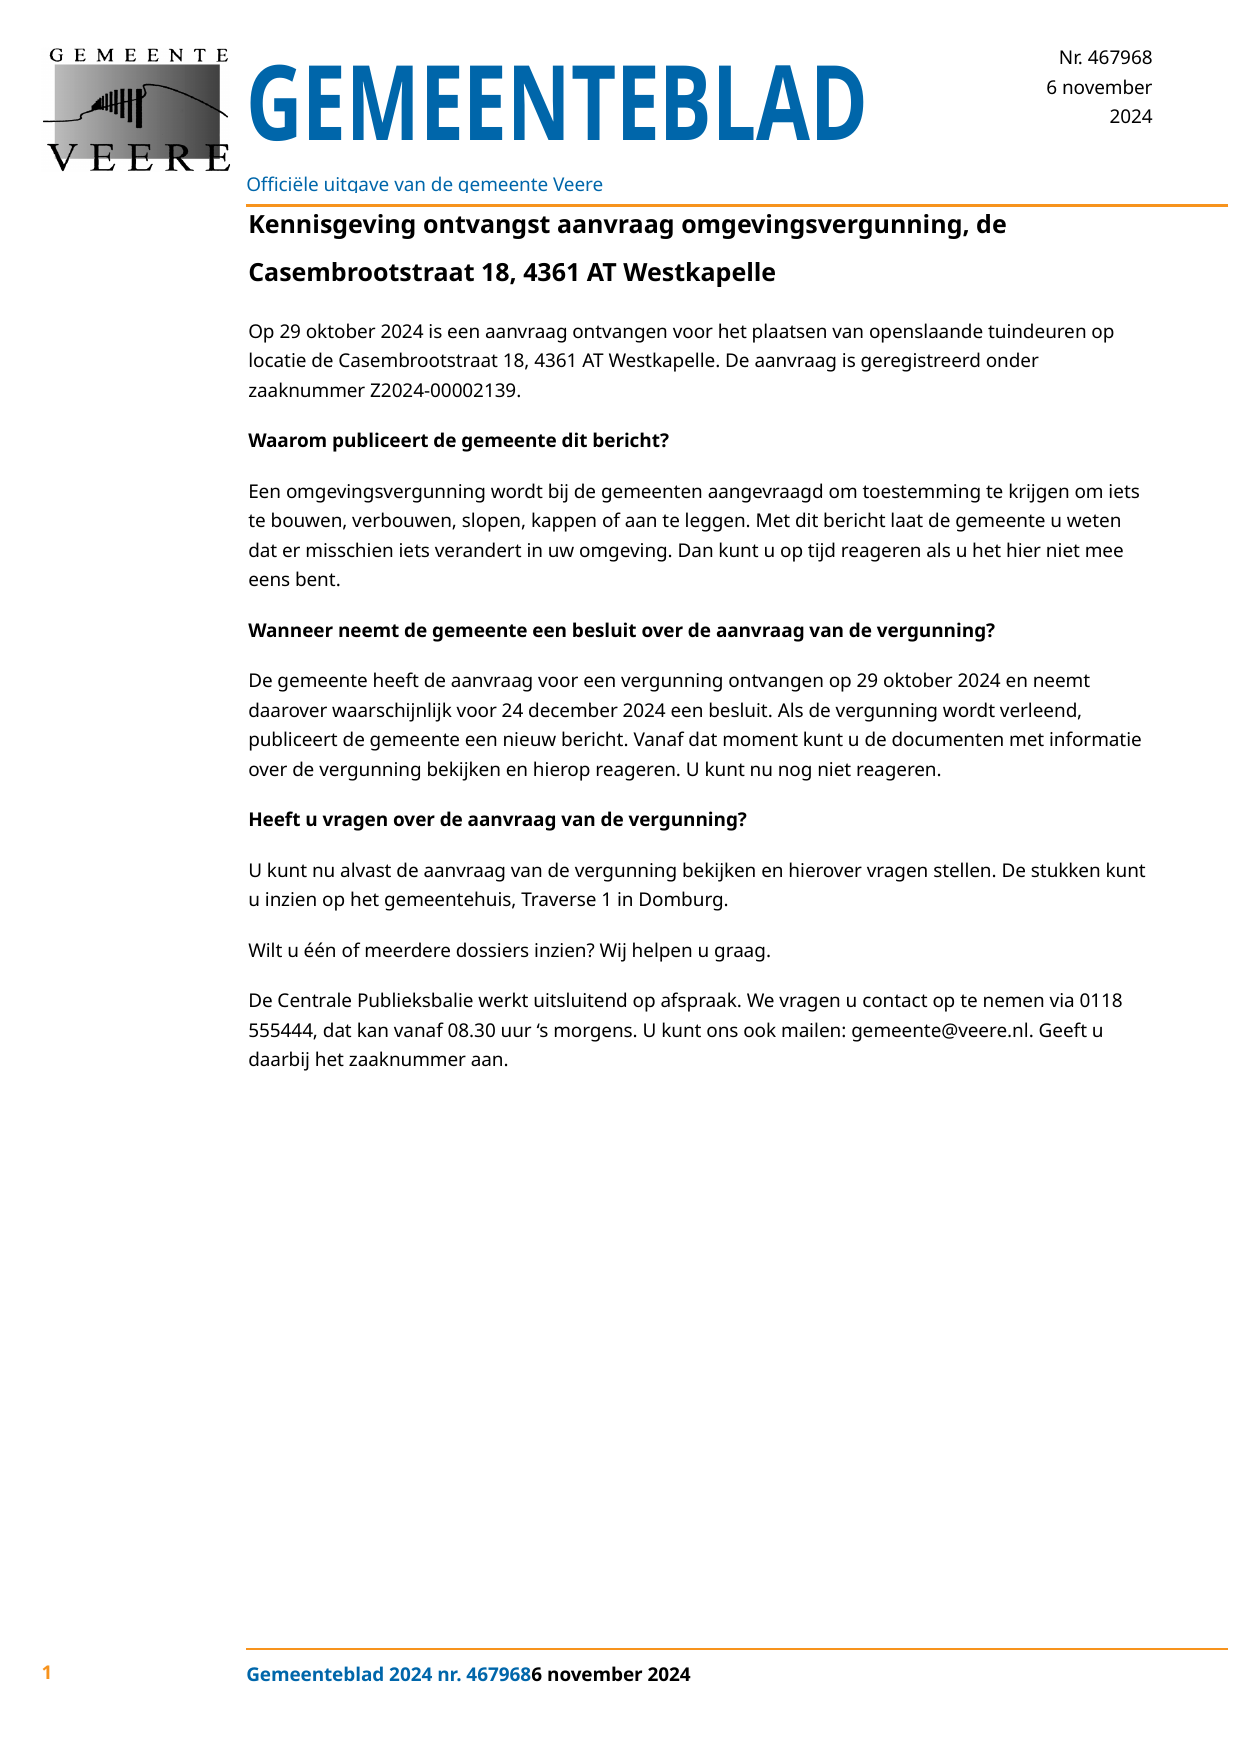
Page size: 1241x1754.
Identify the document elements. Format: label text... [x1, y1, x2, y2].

text De gemeente heeft de aanvraag voor een vergunning ontvangen op 29 oktober 2024 en neemt daarover waarschijnlijk voor 24 december 2024 een besluit. Als de vergunning wordt verleend, publiceert de gemeente een nieuw bericht. Vanaf dat moment kunt u de documenten met informatie over de vergunning bekijken en hierop reageren. U kunt nu nog niet reageren. [248, 667, 1152, 782]
text De Centrale Publieksbalie werkt uitsluitend op afspraak. We vragen u contact op te nemen via 0118 555444, dat kan vanaf 08.30 uur ‘s morgens. U kunt ons ook mailen: gemeente@veere.nl. Geeft u daarbij het zaaknummer aan. [248, 987, 1152, 1072]
text Een omgevingsvergunning wordt bij de gemeenten aangevraagd om toestemming te krijgen om iets te bouwen, verbouwen, slopen, kappen of aan te leggen. Met dit bericht laat de gemeente u weten dat er misschien iets verandert in uw omgeving. Dan kunt u op tijd reageren als u het hier niet mee eens bent. [248, 478, 1152, 592]
text Heeft u vragen over de aanvraag van de vergunning? [248, 807, 1152, 832]
picture [41, 47, 231, 172]
text U kunt nu alvast de aanvraag van de vergunning bekijken en hierover vragen stellen. De stukken kunt u inzien op het gemeentehuis, Traverse 1 in Domburg. [248, 857, 1152, 912]
text Kennisgeving ontvangst aanvraag omgevingsvergunning, de Casembrootstraat 18, 4361 AT Westkapelle [248, 207, 1152, 288]
text Op 29 oktober 2024 is een aanvraag ontvangen voor het plaatsen van openslaande tuindeuren op locatie de Casembrootstraat 18, 4361 AT Westkapelle. De aanvraag is geregistreerd onder zaaknummer Z2024-00002139. [248, 318, 1152, 403]
text Wanneer neemt de gemeente een besluit over de aanvraag van de vergunning? [248, 617, 1152, 643]
text Wilt u één of meerdere dossiers inzien? Wij helpen u graag. [248, 937, 1152, 963]
text Waarom publiceert de gemeente dit bericht? [248, 427, 1152, 453]
